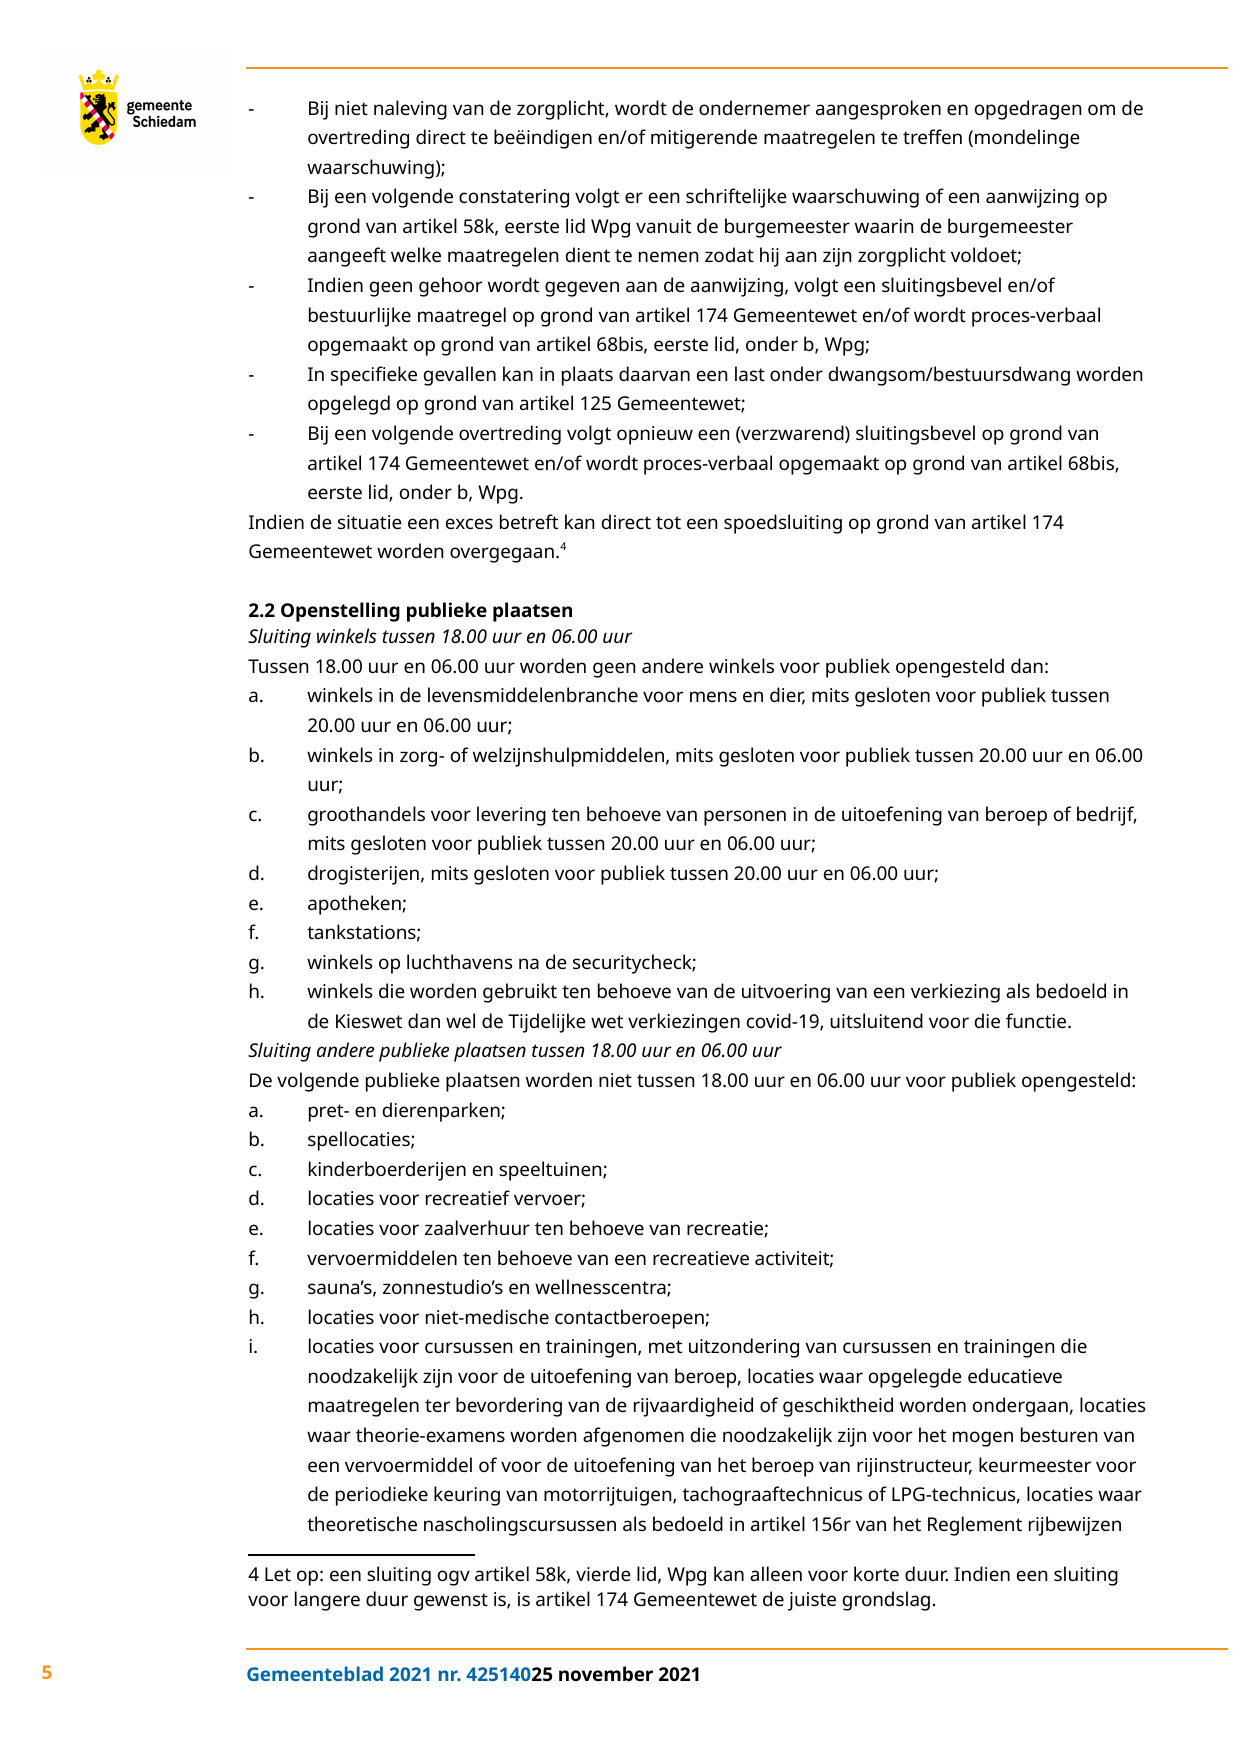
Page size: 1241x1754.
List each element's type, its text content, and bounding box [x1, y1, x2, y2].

text Indien de situatie een exces betreft kan direct tot een spoedsluiting op grond van artikel 174 Gemeentewet worden overgegaan. [248, 509, 1152, 564]
list Indien geen gehoor wordt gegeven aan de aanwijzing, volgt een sluitingsbevel en/of bestuurlijke maatregel op grond van artikel 174 Gemeentewet en/of wordt proces-verbaal opgemaakt op grond van artikel 68bis, eerste lid, onder b, Wpg; [248, 272, 1152, 357]
picture [41, 47, 231, 172]
list Bij een volgende overtreding volgt opnieuw een (verzwarend) sluitingsbevel op grond van artikel 174 Gemeentewet en/of wordt proces-verbaal opgemaakt op grond van artikel 68bis, eerste lid, onder b, Wpg. [248, 420, 1152, 505]
list Bij een volgende constatering volgt er een schriftelijke waarschuwing of een aanwijzing op grond van artikel 58k, eerste lid Wpg vanuit de burgemeester waarin de burgemeester aangeeft welke maatregelen dient te nemen zodat hij aan zijn zorgplicht voldoet; [248, 183, 1152, 268]
list In specifieke gevallen kan in plaats daarvan een last onder dwangsom/bestuursdwang worden opgelegd op grond van artikel 125 Gemeentewet; [248, 361, 1152, 416]
list vervoermiddelen ten behoeve van een recreatieve activiteit; [248, 1245, 1152, 1270]
list winkels die worden gebruikt ten behoeve van de uitvoering van een verkiezing als bedoeld in de Kieswet dan wel de Tijdelijke wet verkiezingen covid-19, uitsluitend voor die functie. [248, 978, 1152, 1034]
list spellocaties; [248, 1126, 1152, 1152]
list groothandels voor levering ten behoeve van personen in de uitoefening van beroep of bedrijf, mits gesloten voor publiek tussen 20.00 uur en 06.00 uur; [248, 801, 1152, 856]
list apotheken; [248, 890, 1152, 915]
list locaties voor zaalverhuur ten behoeve van recreatie; [248, 1215, 1152, 1241]
list locaties voor cursussen en trainingen, met uitzondering van cursussen en trainingen die noodzakelijk zijn voor de uitoefening van beroep, locaties waar opgelegde educatieve maatregelen ter bevordering van de rijvaardigheid of geschiktheid worden ondergaan, locaties waar theorie-examens worden afgenomen die noodzakelijk zijn voor het mogen besturen van een vervoermiddel of voor de uitoefening van het beroep van rijinstructeur, keurmeester voor de periodieke keuring van motorrijtuigen, tachograaftechnicus of LPG-technicus, locaties waar theoretische nascholingscursussen als bedoeld in artikel 156r van het Reglement rijbewijzen [248, 1333, 1152, 1537]
text 2.2 Openstelling publieke plaatsen [248, 598, 1152, 623]
list locaties voor niet-medische contactberoepen; [248, 1304, 1152, 1329]
list drogisterijen, mits gesloten voor publiek tussen 20.00 uur en 06.00 uur; [248, 860, 1152, 886]
list pret- en dierenparken; [248, 1097, 1152, 1122]
text Sluiting winkels tussen 18.00 uur en 06.00 uur [248, 623, 1152, 649]
text De volgende publieke plaatsen worden niet tussen 18.00 uur en 06.00 uur voor publiek opengesteld: [248, 1067, 1152, 1093]
list winkels in de levensmiddelenbranche voor mens en dier, mits gesloten voor publiek tussen 20.00 uur en 06.00 uur; [248, 683, 1152, 738]
list winkels op luchthavens na de securitycheck; [248, 949, 1152, 974]
text Sluiting andere publieke plaatsen tussen 18.00 uur en 06.00 uur [248, 1038, 1152, 1063]
text Tussen 18.00 uur en 06.00 uur worden geen andere winkels voor publiek opengesteld dan: [248, 653, 1152, 679]
list kinderboerderijen en speeltuinen; [248, 1156, 1152, 1182]
list locaties voor recreatief vervoer; [248, 1186, 1152, 1211]
text Let op: een sluiting ogv artikel 58k, vierde lid, Wpg kan alleen voor korte duur. Indien een sluiting voor langere duur gewenst is, is artikel 174 Gemeentewet de juiste grondslag. [248, 1561, 1152, 1612]
list tankstations; [248, 919, 1152, 945]
list winkels in zorg- of welzijnshulpmiddelen, mits gesloten voor publiek tussen 20.00 uur en 06.00 uur; [248, 742, 1152, 797]
list sauna’s, zonnestudio’s en wellnesscentra; [248, 1274, 1152, 1300]
list Bij niet naleving van de zorgplicht, wordt de ondernemer aangesproken en opgedragen om de overtreding direct te beëindigen en/of mitigerende maatregelen te treffen (mondelinge waarschuwing); [248, 95, 1152, 180]
